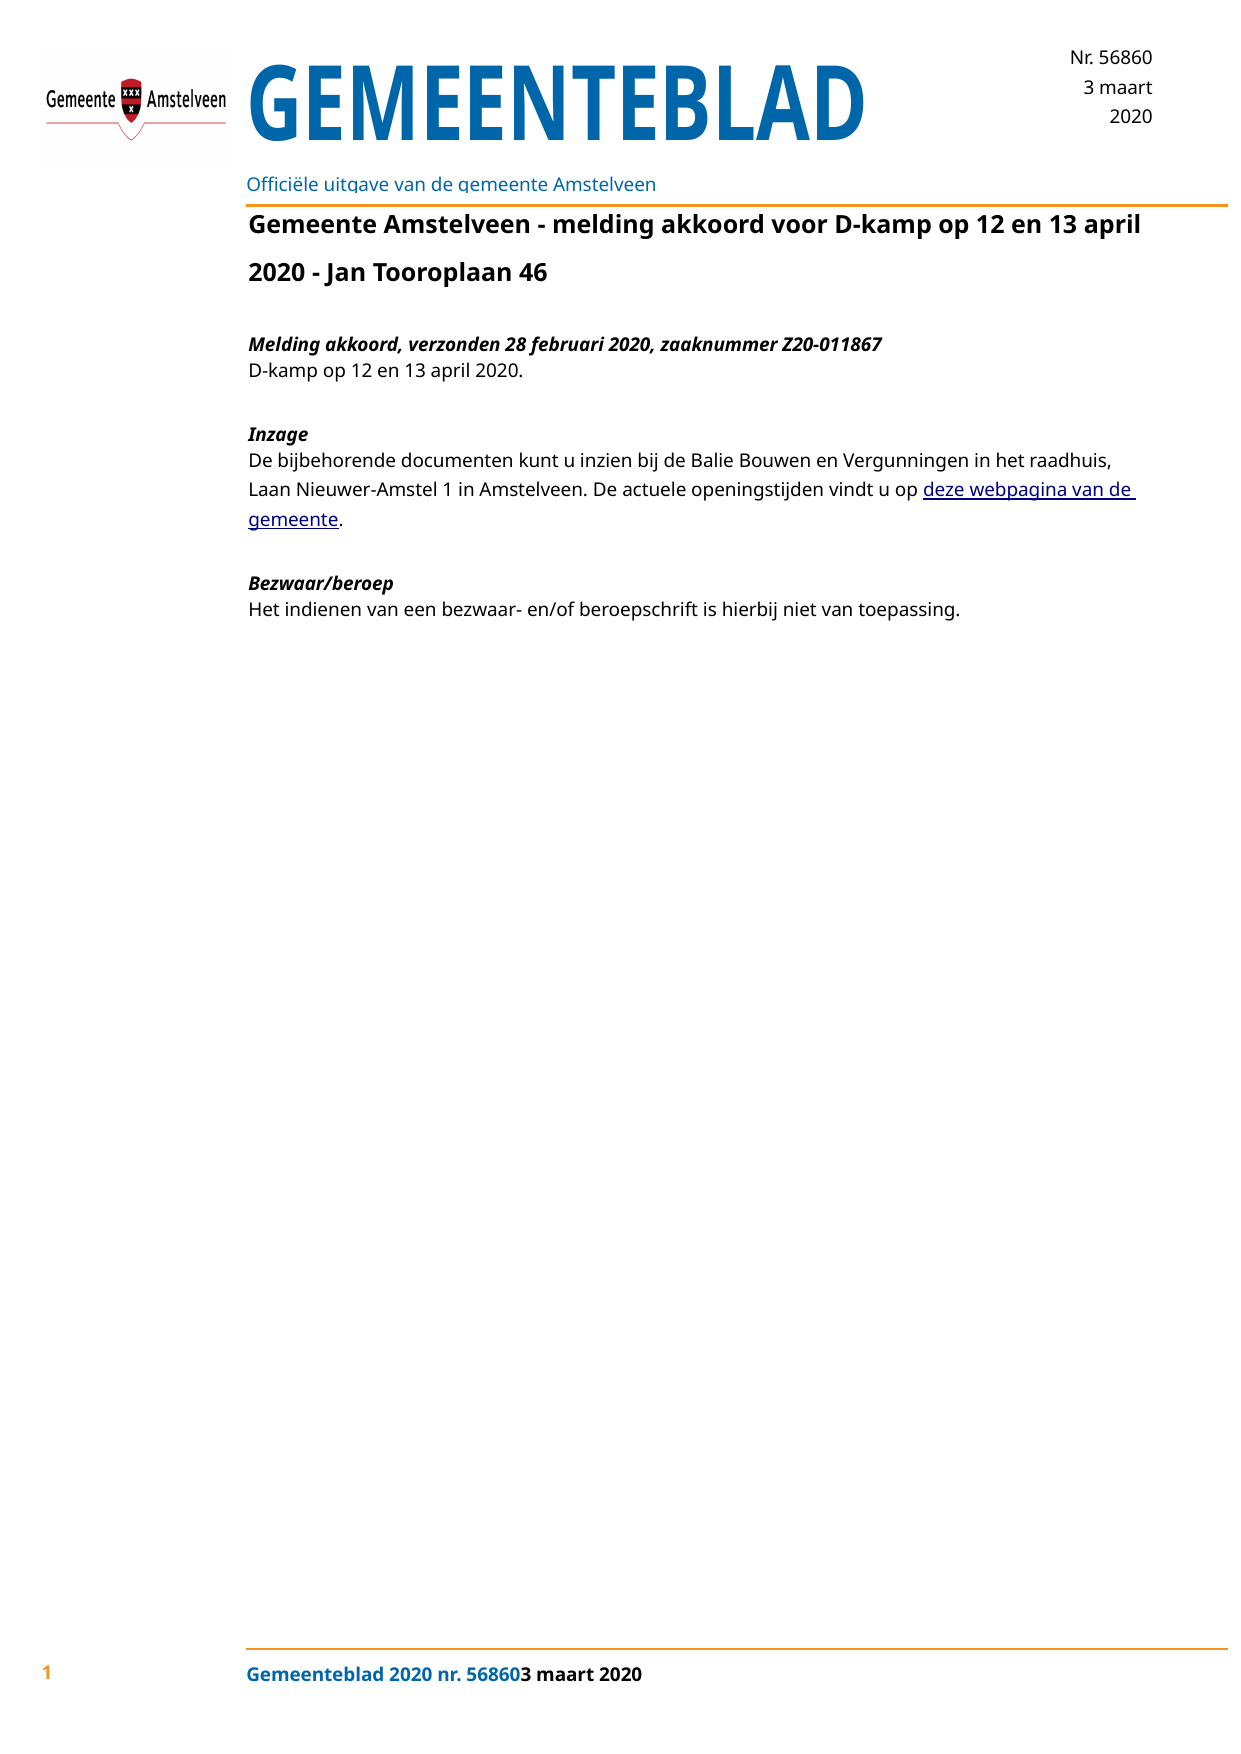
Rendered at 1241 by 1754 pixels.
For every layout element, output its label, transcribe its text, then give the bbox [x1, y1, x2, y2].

text Melding akkoord, verzonden 28 februari 2020, zaaknummer Z20-011867 [248, 331, 1152, 357]
text De bijbehorende documenten kunt u inzien bij de Balie Bouwen en Vergunningen in het raadhuis, Laan Nieuwer-Amstel 1 in Amstelveen. De actuele openingstijden vindt u op deze webpagina van de gemeente. [248, 447, 1152, 532]
text Inzage [248, 421, 1152, 447]
text Het indienen van een bezwaar- en/of beroepschrift is hierbij niet van toepassing. [248, 596, 1152, 621]
picture [41, 47, 231, 172]
text Bezwaar/beroep [248, 570, 1152, 596]
text D-kamp op 12 en 13 april 2020. [248, 357, 1152, 383]
text Gemeente Amstelveen - melding akkoord voor D-kamp op 12 en 13 april 2020 - Jan Tooroplaan 46 [248, 207, 1152, 288]
